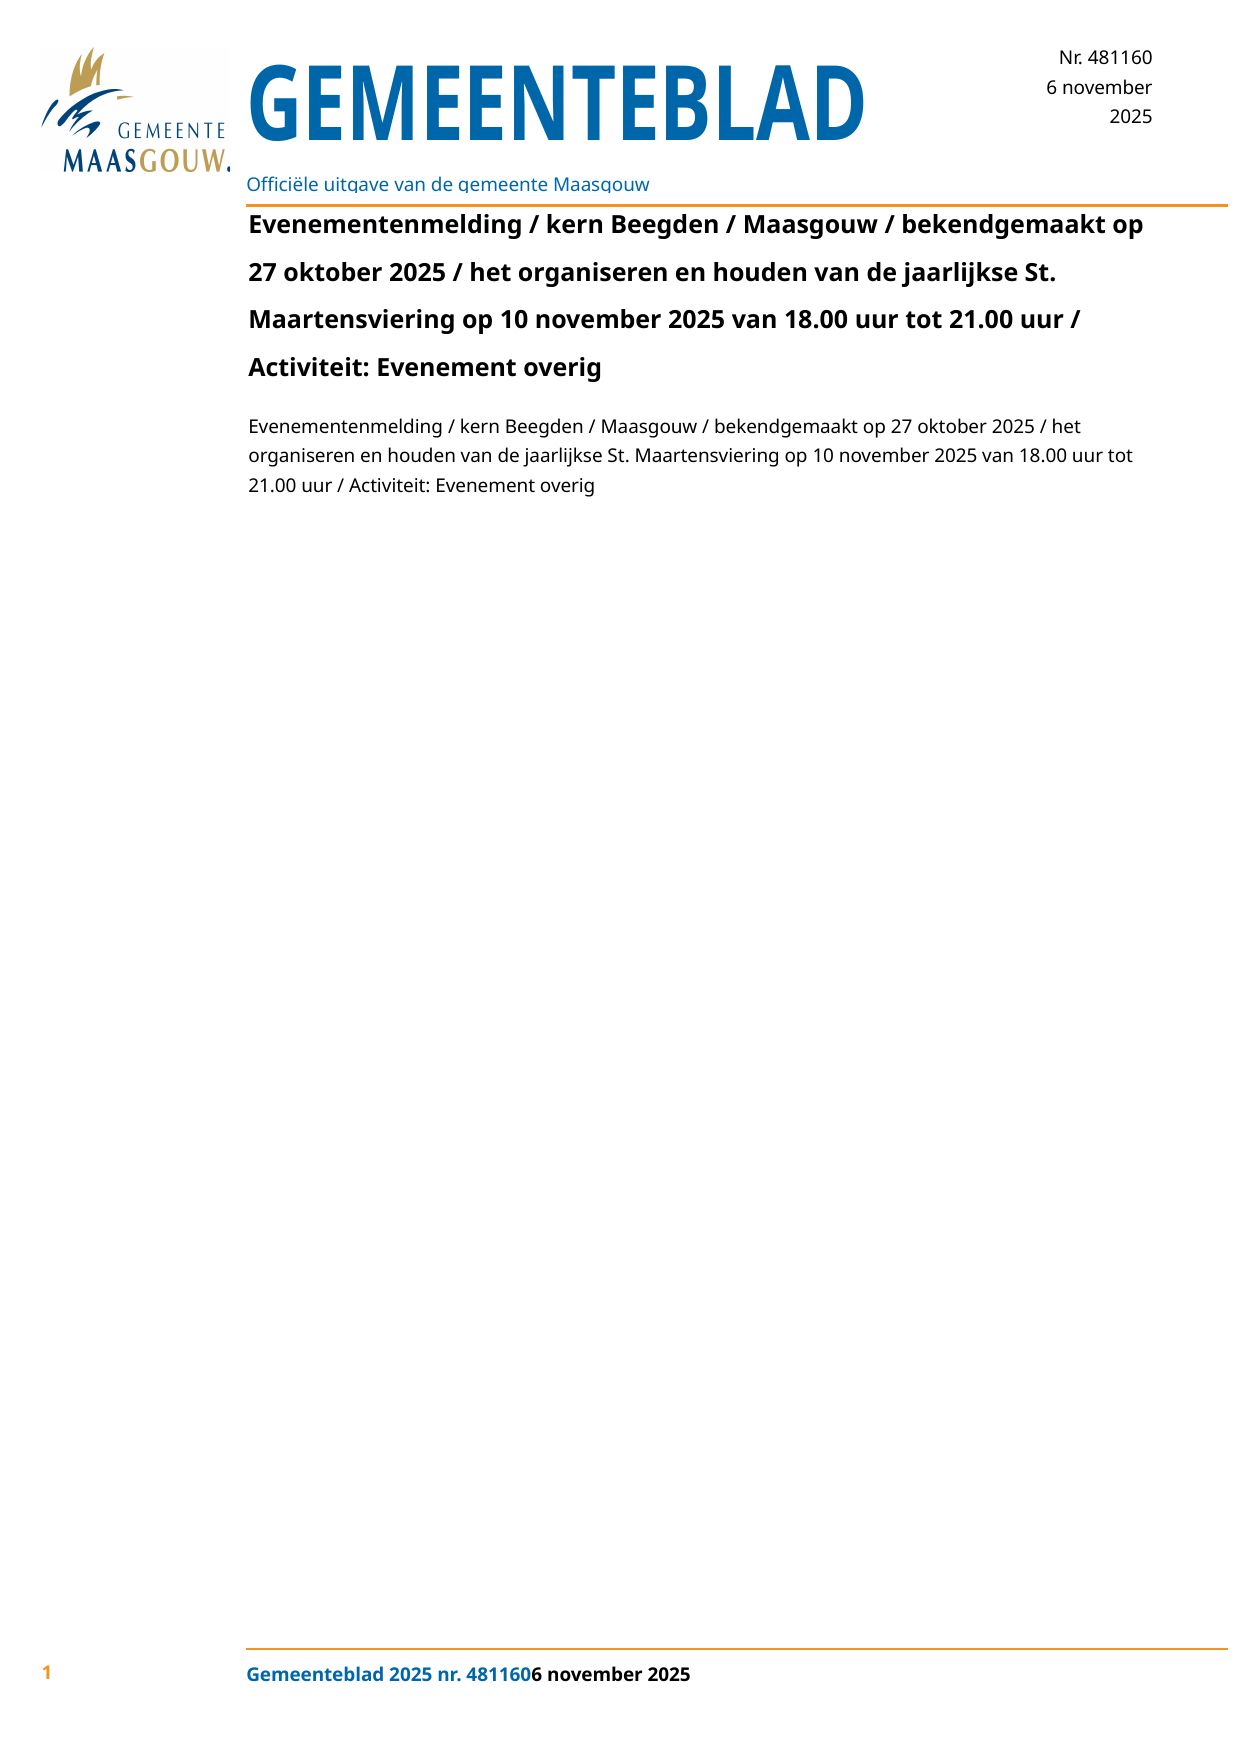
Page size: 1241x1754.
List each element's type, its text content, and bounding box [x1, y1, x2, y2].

text Evenementenmelding / kern Beegden / Maasgouw / bekendgemaakt op 27 oktober 2025 / het organiseren en houden van de jaarlijkse St. Maartensviering op 10 november 2025 van 18.00 uur tot 21.00 uur / Activiteit: Evenement overig [248, 207, 1152, 384]
picture [41, 47, 231, 172]
text Evenementenmelding / kern Beegden / Maasgouw / bekendgemaakt op 27 oktober 2025 / het organiseren en houden van de jaarlijkse St. Maartensviering op 10 november 2025 van 18.00 uur tot 21.00 uur / Activiteit: Evenement overig [248, 413, 1152, 498]
